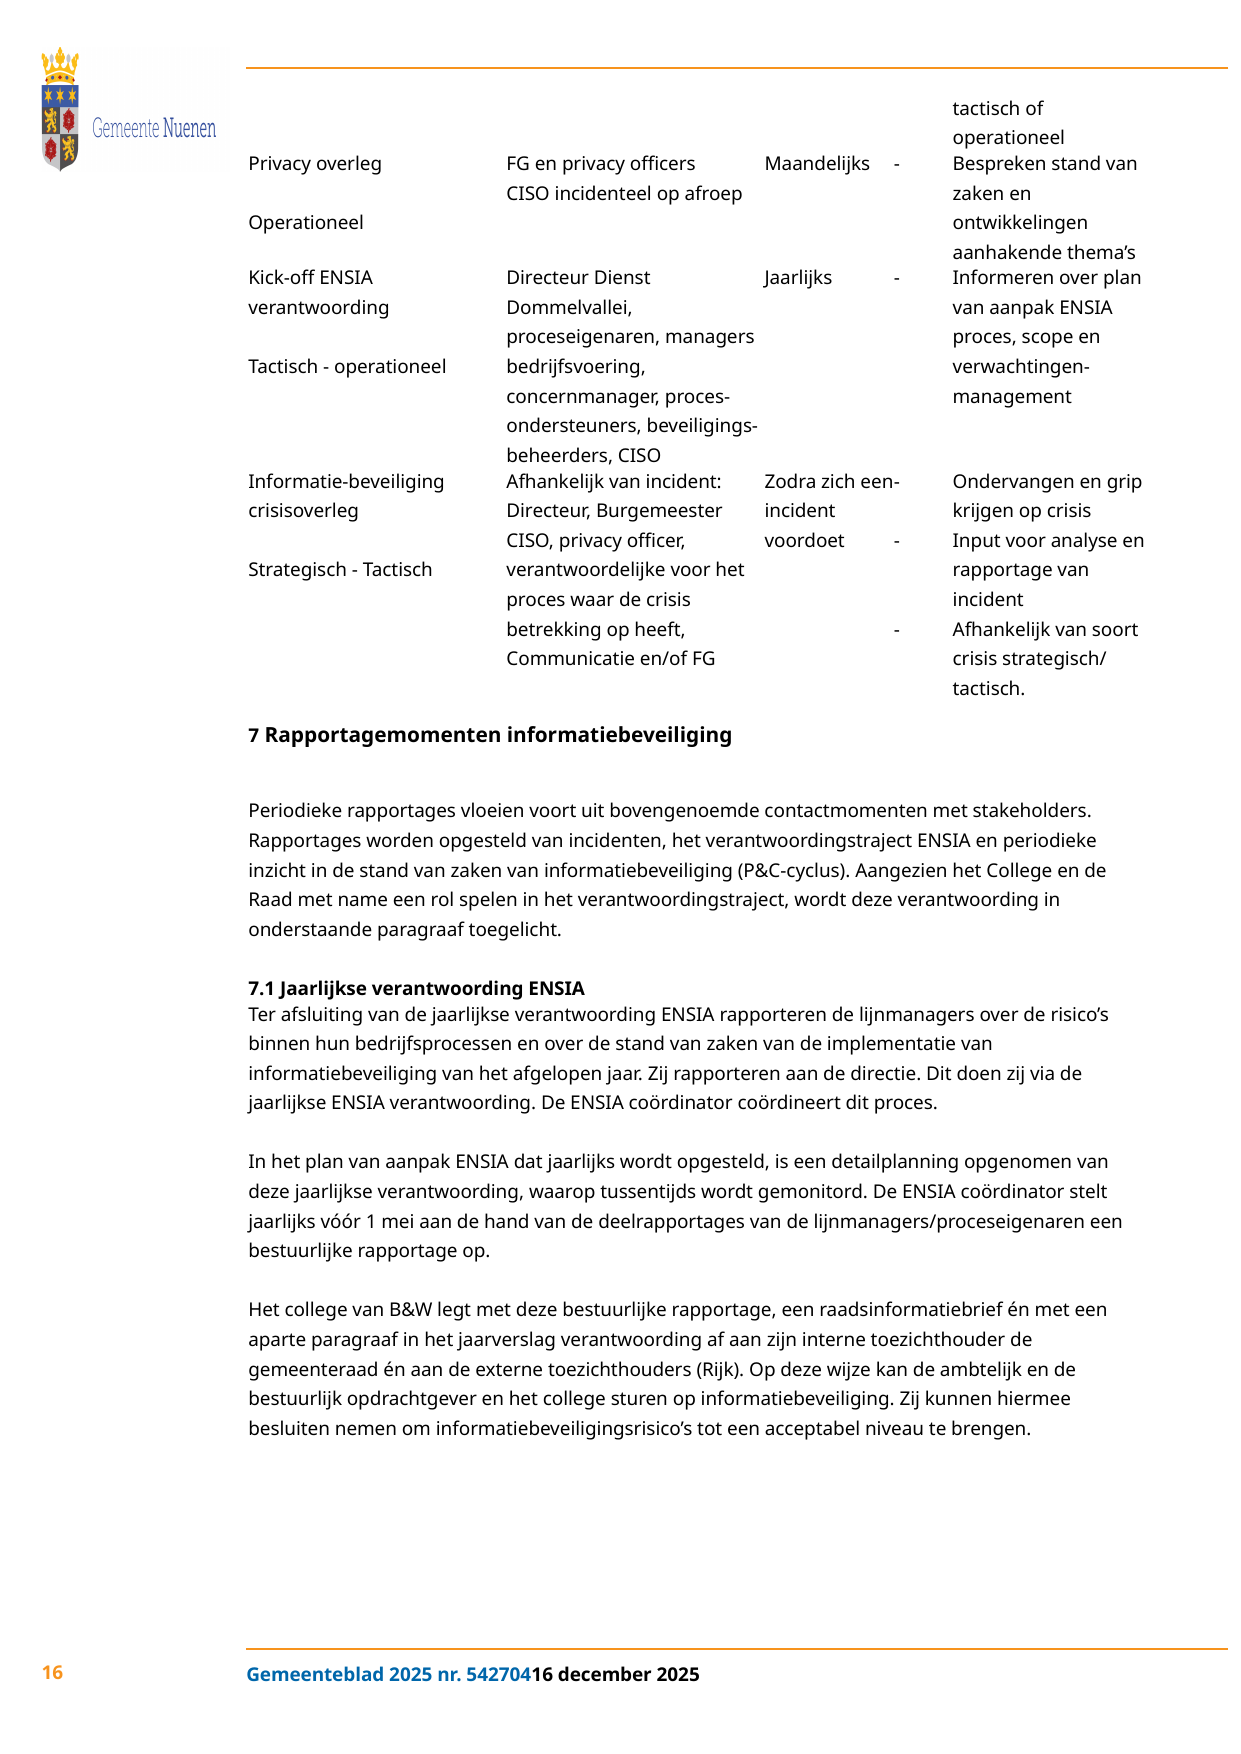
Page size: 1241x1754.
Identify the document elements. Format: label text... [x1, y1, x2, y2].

table_cell Ondervangen en grip krijgen op crisis Input voor analyse en rapportage van incident Afhankelijk van soort crisis strategisch/ tactisch. [894, 468, 1152, 701]
text Ter afsluiting van de jaarlijkse verantwoording ENSIA rapporteren de lijnmanagers over de risico’s binnen hun bedrijfsprocessen en over de stand van zaken van de implementatie van informatiebeveiliging van het afgelopen jaar. Zij rapporteren aan de directie. Dit doen zij via de jaarlijkse ENSIA verantwoording. De ENSIA coördinator coördineert dit proces. [248, 1001, 1152, 1115]
table_cell Privacy overleg Operationeel [248, 150, 506, 264]
table_cell Jaarlijks [764, 265, 893, 468]
table_cell Kick-off ENSIA verantwoording Tactisch - operationeel [248, 265, 506, 468]
text In het plan van aanpak ENSIA dat jaarlijks wordt opgesteld, is een detailplanning opgenomen van deze jaarlijkse verantwoording, waarop tussentijds wordt gemonitord. De ENSIA coördinator stelt jaarlijks vóór 1 mei aan de hand van de deelrapportages van de lijnmanagers/proceseigenaren een bestuurlijke rapportage op. [248, 1149, 1152, 1263]
text Het college van B&W legt met deze bestuurlijke rapportage, een raadsinformatiebrief én met een aparte paragraaf in het jaarverslag verantwoording af aan zijn interne toezichthouder de gemeenteraad én aan de externe toezichthouders (Rijk). Op deze wijze kan de ambtelijk en de bestuurlijk opdrachtgever en het college sturen op informatiebeveiliging. Zij kunnen hiermee besluiten nemen om informatiebeveiligingsrisico’s tot een acceptabel niveau te brengen. [248, 1297, 1152, 1441]
table_cell Zodra zich een incident voordoet [764, 468, 893, 701]
table_cell Directeur Dienst Dommelvallei, proceseigenaren, managers bedrijfsvoering, concernmanager, proces-ondersteuners, beveiligings-beheerders, CISO [506, 265, 764, 468]
table_cell [764, 95, 893, 150]
table_cell [248, 95, 506, 150]
table_cell Informeren over plan van aanpak ENSIA proces, scope en verwachtingen-management [894, 265, 1152, 468]
table_cell Bespreken stand van zaken en ontwikkelingen aanhakende thema’s [894, 150, 1152, 264]
table_cell Informatie-beveiliging crisisoverleg Strategisch - Tactisch [248, 468, 506, 701]
text 7.1 Jaarlijkse verantwoording ENSIA [248, 975, 1152, 1001]
table_cell Afhankelijk van incident: Directeur, Burgemeester CISO, privacy officer, verantwoordelijke voor het proces waar de crisis betrekking op heeft, Communicatie en/of FG [506, 468, 764, 701]
table_cell tactisch of operationeel [894, 95, 1152, 150]
picture [41, 47, 231, 172]
text 7 Rapportagemomenten informatiebeveiliging [248, 720, 1152, 748]
table_cell Maandelijks [764, 150, 893, 264]
table_cell FG en privacy officers CISO incidenteel op afroep [506, 150, 764, 264]
table_cell [506, 95, 764, 150]
text Periodieke rapportages vloeien voort uit bovengenoemde contactmomenten met stakeholders. Rapportages worden opgesteld van incidenten, het verantwoordingstraject ENSIA en periodieke inzicht in de stand van zaken van informatiebeveiliging (P&C-cyclus). Aangezien het College en de Raad met name een rol spelen in het verantwoordingstraject, wordt deze verantwoording in onderstaande paragraaf toegelicht. [248, 798, 1152, 942]
